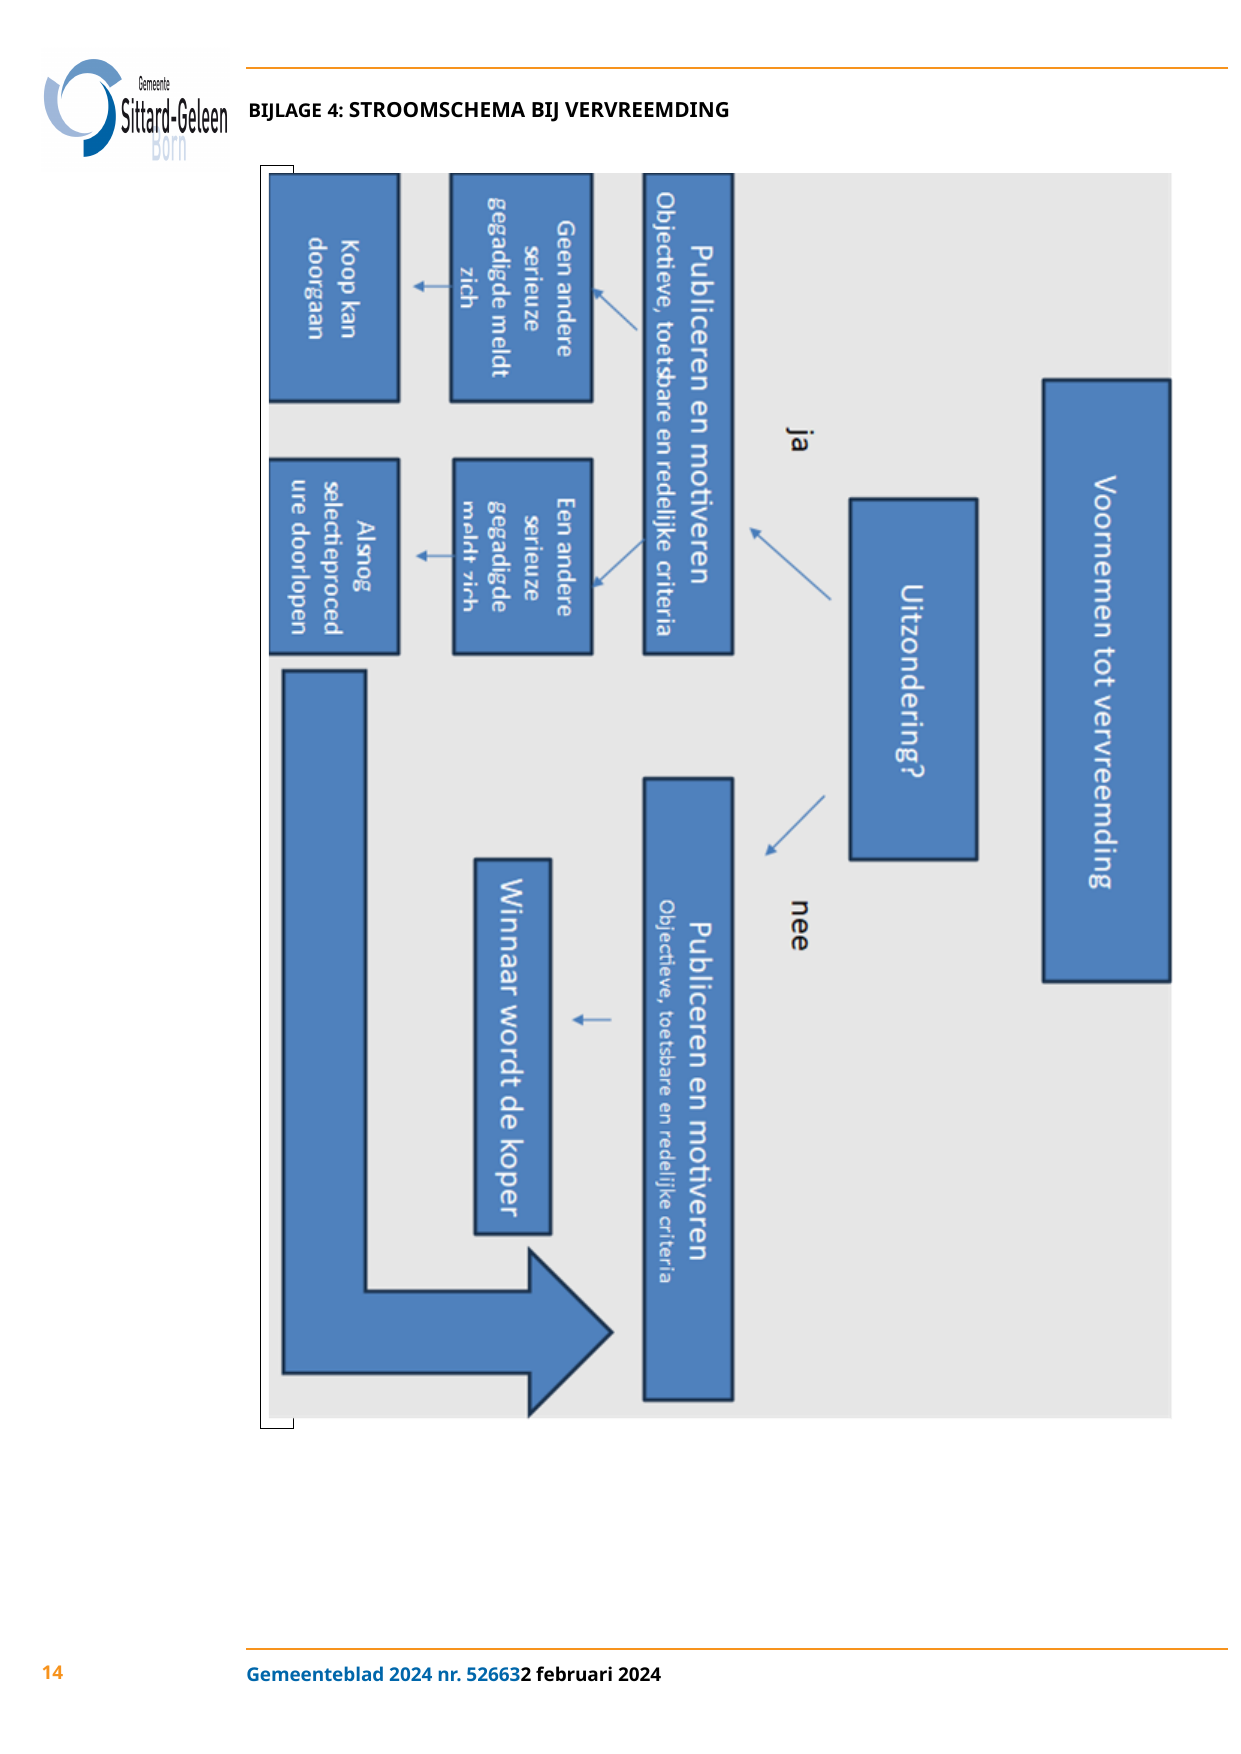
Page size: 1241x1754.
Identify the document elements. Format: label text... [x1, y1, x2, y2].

picture [41, 47, 231, 172]
text BIJLAGE 4: STROOMSCHEMA BIJ VERVREEMDING [248, 95, 1152, 123]
picture [268, 173, 1173, 1420]
